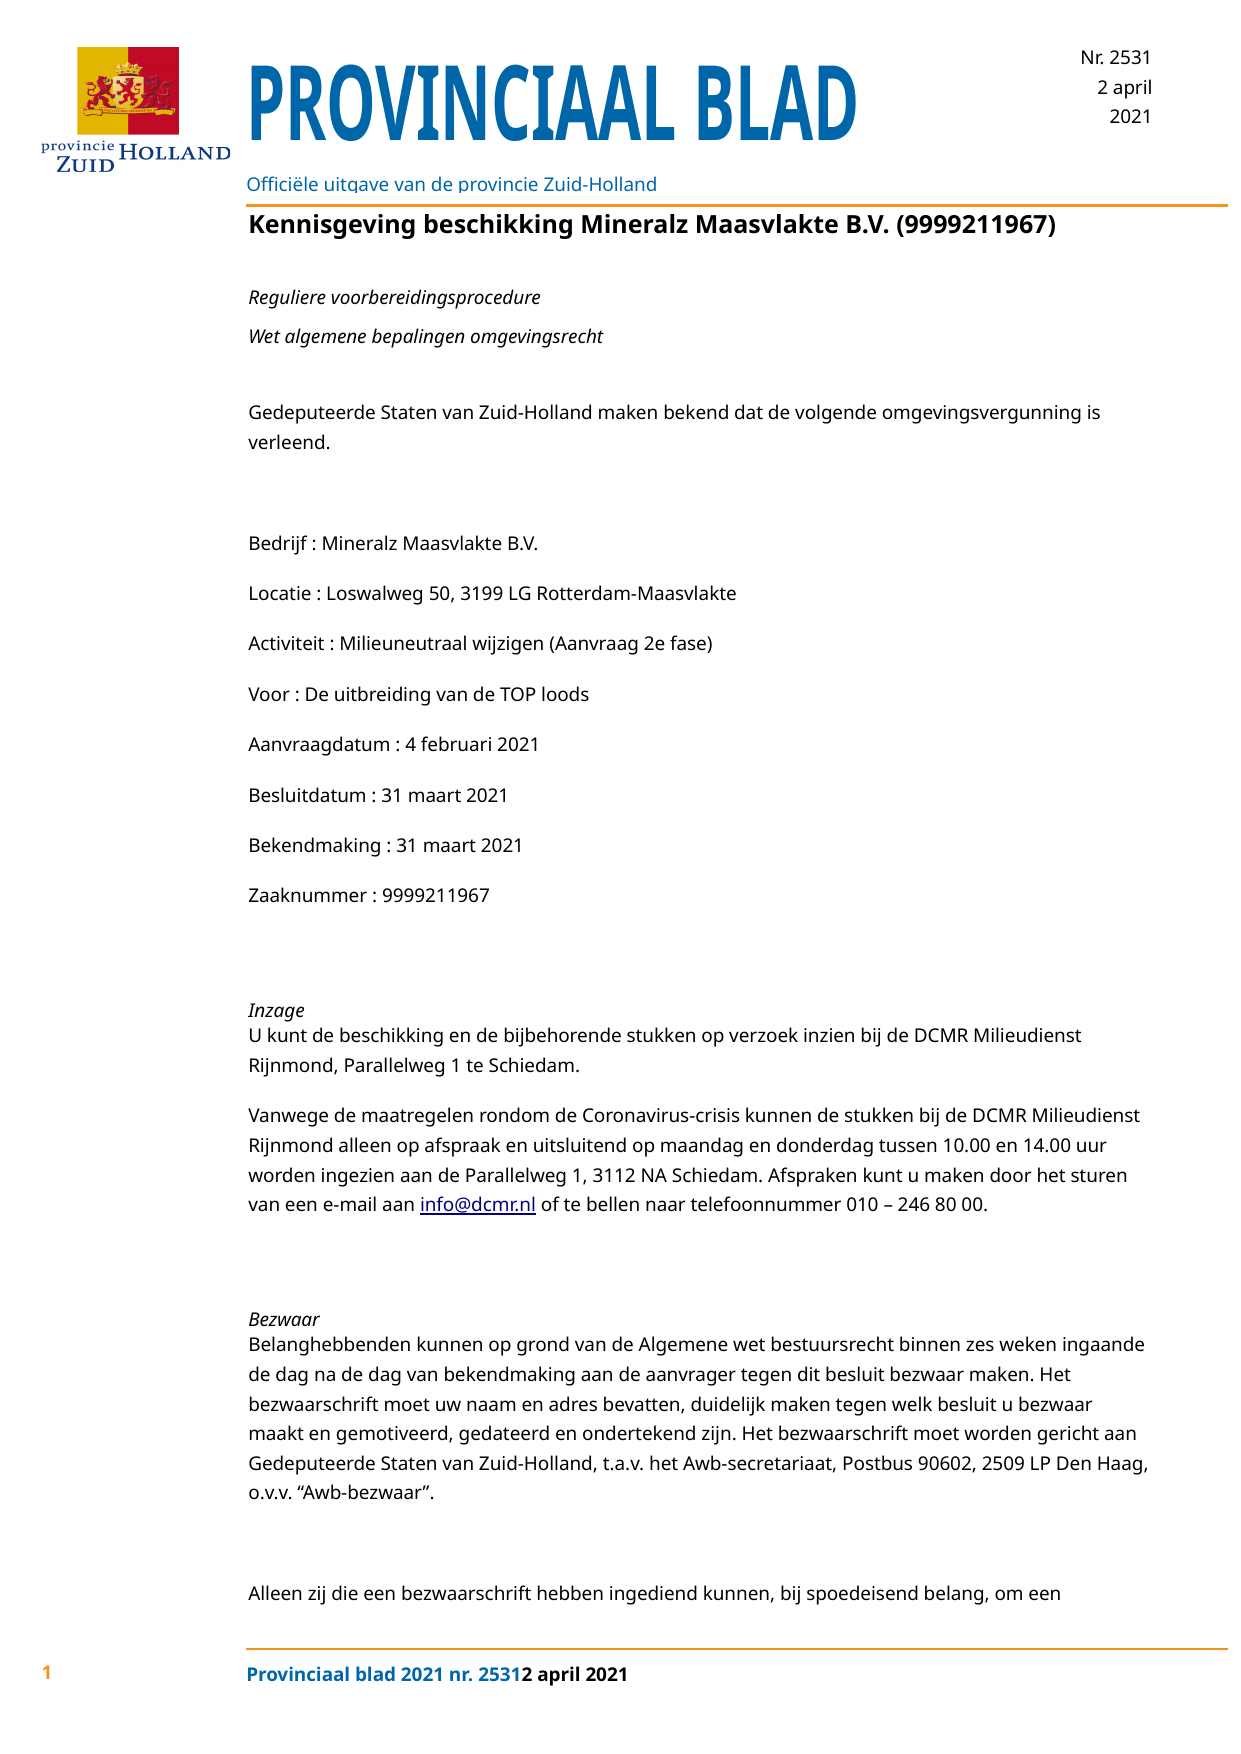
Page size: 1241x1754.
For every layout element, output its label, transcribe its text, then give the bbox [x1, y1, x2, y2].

text Reguliere voorbereidingsprocedure [248, 284, 1152, 309]
text Vanwege de maatregelen rondom de Coronavirus-crisis kunnen de stukken bij de DCMR Milieudienst Rijnmond alleen op afspraak en uitsluitend op maandag en donderdag tussen 10.00 en 14.00 uur worden ingezien aan de Parallelweg 1, 3112 NA Schiedam. Afspraken kunt u maken door het sturen van een e-mail aan info@dcmr.nl of te bellen naar telefoonnummer 010 – 246 80 00. [248, 1103, 1152, 1217]
text Locatie : Loswalweg 50, 3199 LG Rotterdam-Maasvlakte [248, 580, 1152, 606]
text Voor : De uitbreiding van de TOP loods [248, 681, 1152, 707]
text Activiteit : Milieuneutraal wijzigen (Aanvraag 2e fase) [248, 631, 1152, 656]
text Bedrijf : Mineralz Maasvlakte B.V. [248, 530, 1152, 555]
text Alleen zij die een bezwaarschrift hebben ingediend kunnen, bij spoedeisend belang, om een [248, 1580, 1152, 1606]
text Besluitdatum : 31 maart 2021 [248, 782, 1152, 807]
text Bezwaar [248, 1306, 1152, 1332]
text U kunt de beschikking en de bijbehorende stukken op verzoek inzien bij de DCMR Milieudienst Rijnmond, Parallelweg 1 te Schiedam. [248, 1023, 1152, 1078]
text Kennisgeving beschikking Mineralz Maasvlakte B.V. (9999211967) [248, 207, 1152, 241]
text Gedeputeerde Staten van Zuid-Holland maken bekend dat de volgende omgevingsvergunning is verleend. [248, 399, 1152, 454]
text Aanvraagdatum : 4 februari 2021 [248, 731, 1152, 757]
text Bekendmaking : 31 maart 2021 [248, 832, 1152, 858]
text Zaaknummer : 9999211967 [248, 883, 1152, 908]
picture [41, 47, 231, 172]
text Wet algemene bepalingen omgevingsrecht [248, 323, 1152, 349]
text Belanghebbenden kunnen op grond van de Algemene wet bestuursrecht binnen zes weken ingaande de dag na de dag van bekendmaking aan de aanvrager tegen dit besluit bezwaar maken. Het bezwaarschrift moet uw naam en adres bevatten, duidelijk maken tegen welk besluit u bezwaar maakt en gemotiveerd, gedateerd en ondertekend zijn. Het bezwaarschrift moet worden gericht aan Gedeputeerde Staten van Zuid-Holland, t.a.v. het Awb-secretariaat, Postbus 90602, 2509 LP Den Haag, o.v.v. “Awb-bezwaar”. [248, 1332, 1152, 1505]
text Inzage [248, 997, 1152, 1023]
